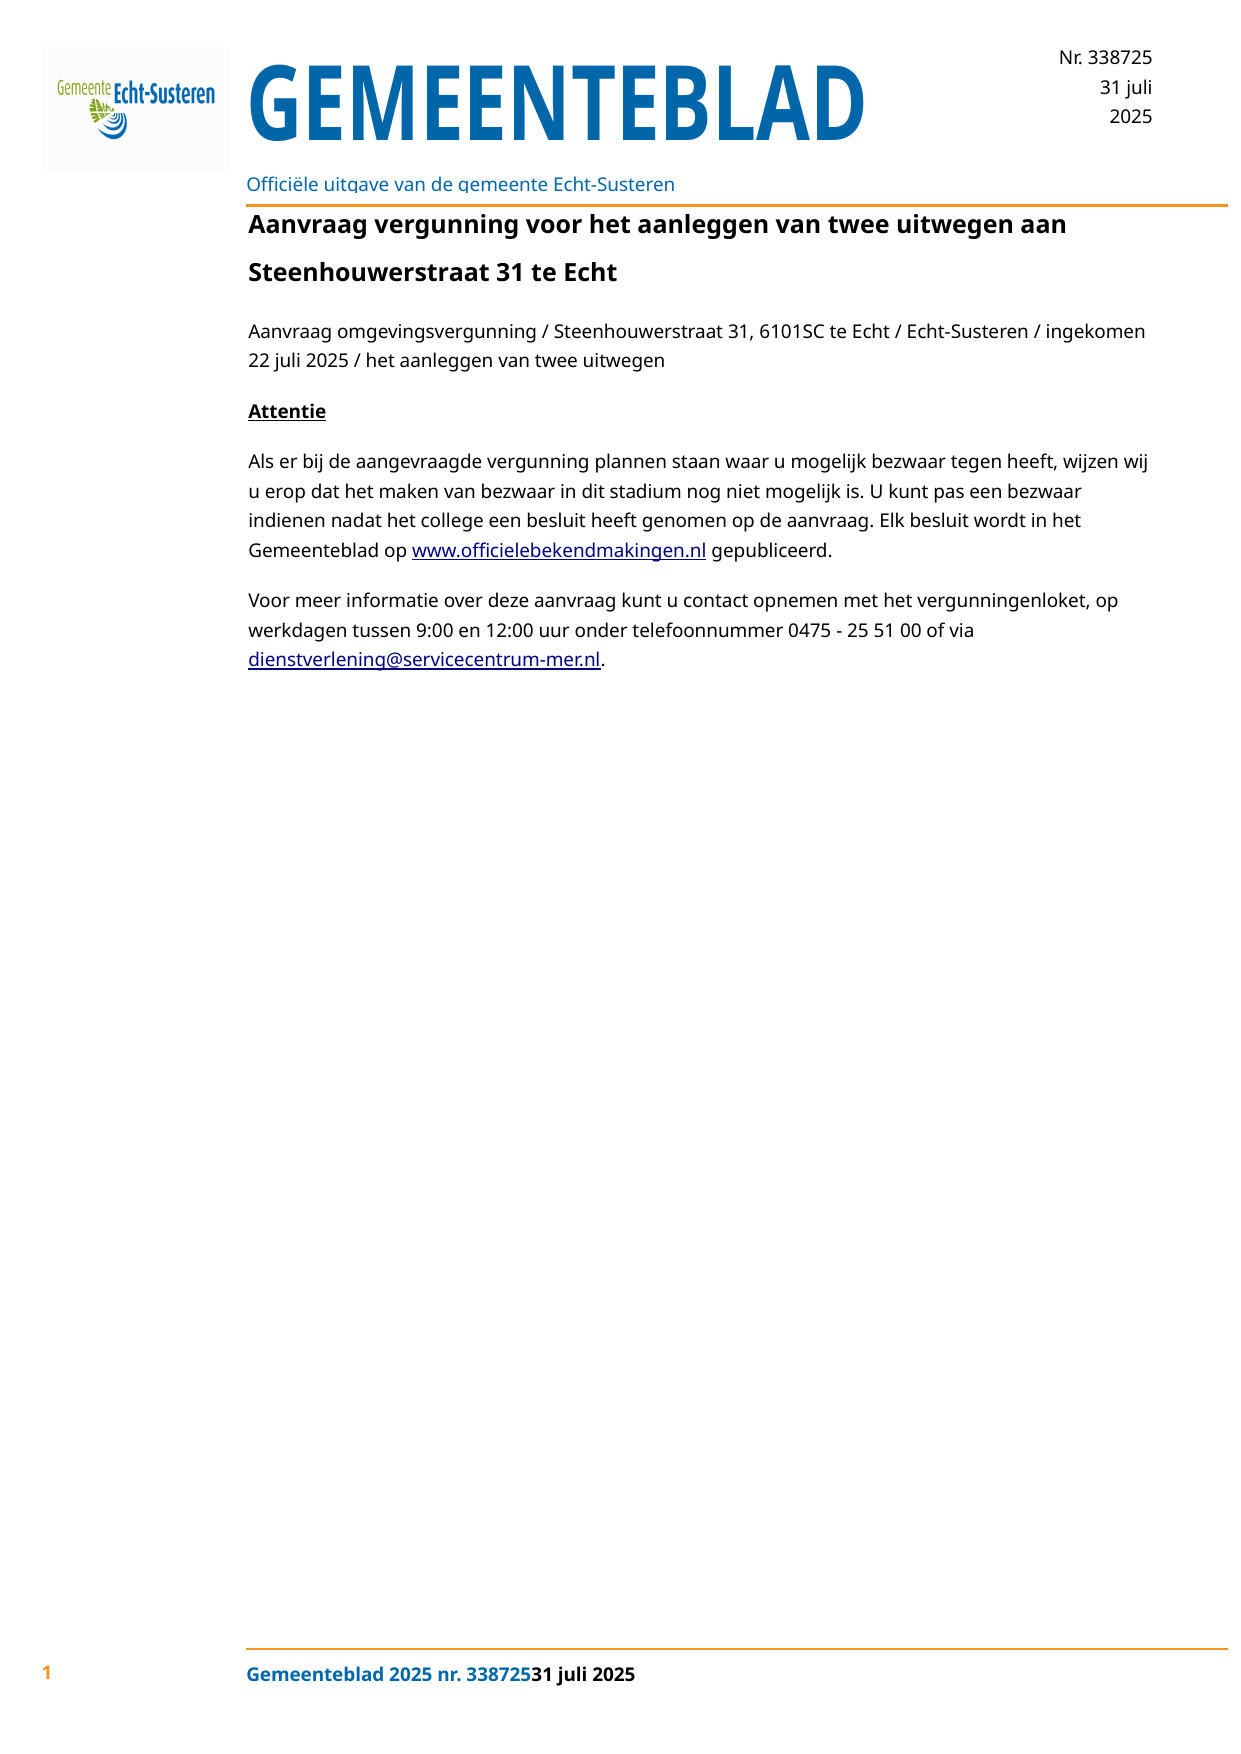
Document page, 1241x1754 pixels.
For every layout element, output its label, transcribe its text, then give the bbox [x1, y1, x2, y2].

text Als er bij de aangevraagde vergunning plannen staan waar u mogelijk bezwaar tegen heeft, wijzen wij u erop dat het maken van bezwaar in dit stadium nog niet mogelijk is. U kunt pas een bezwaar indienen nadat het college een besluit heeft genomen op de aanvraag. Elk besluit wordt in het Gemeenteblad op www.officielebekendmakingen.nl gepubliceerd. [248, 448, 1152, 563]
text Aanvraag vergunning voor het aanleggen van twee uitwegen aan Steenhouwerstraat 31 te Echt [248, 207, 1152, 288]
text Attentie [248, 398, 1152, 424]
picture [41, 47, 231, 172]
text Voor meer informatie over deze aanvraag kunt u contact opnemen met het vergunningenloket, op werkdagen tussen 9:00 en 12:00 uur onder telefoonnummer 0475 - 25 51 00 of via dienstverlening@servicecentrum-mer.nl. [248, 587, 1152, 672]
text Aanvraag omgevingsvergunning / Steenhouwerstraat 31, 6101SC te Echt / Echt-Susteren / ingekomen 22 juli 2025 / het aanleggen van twee uitwegen [248, 318, 1152, 373]
